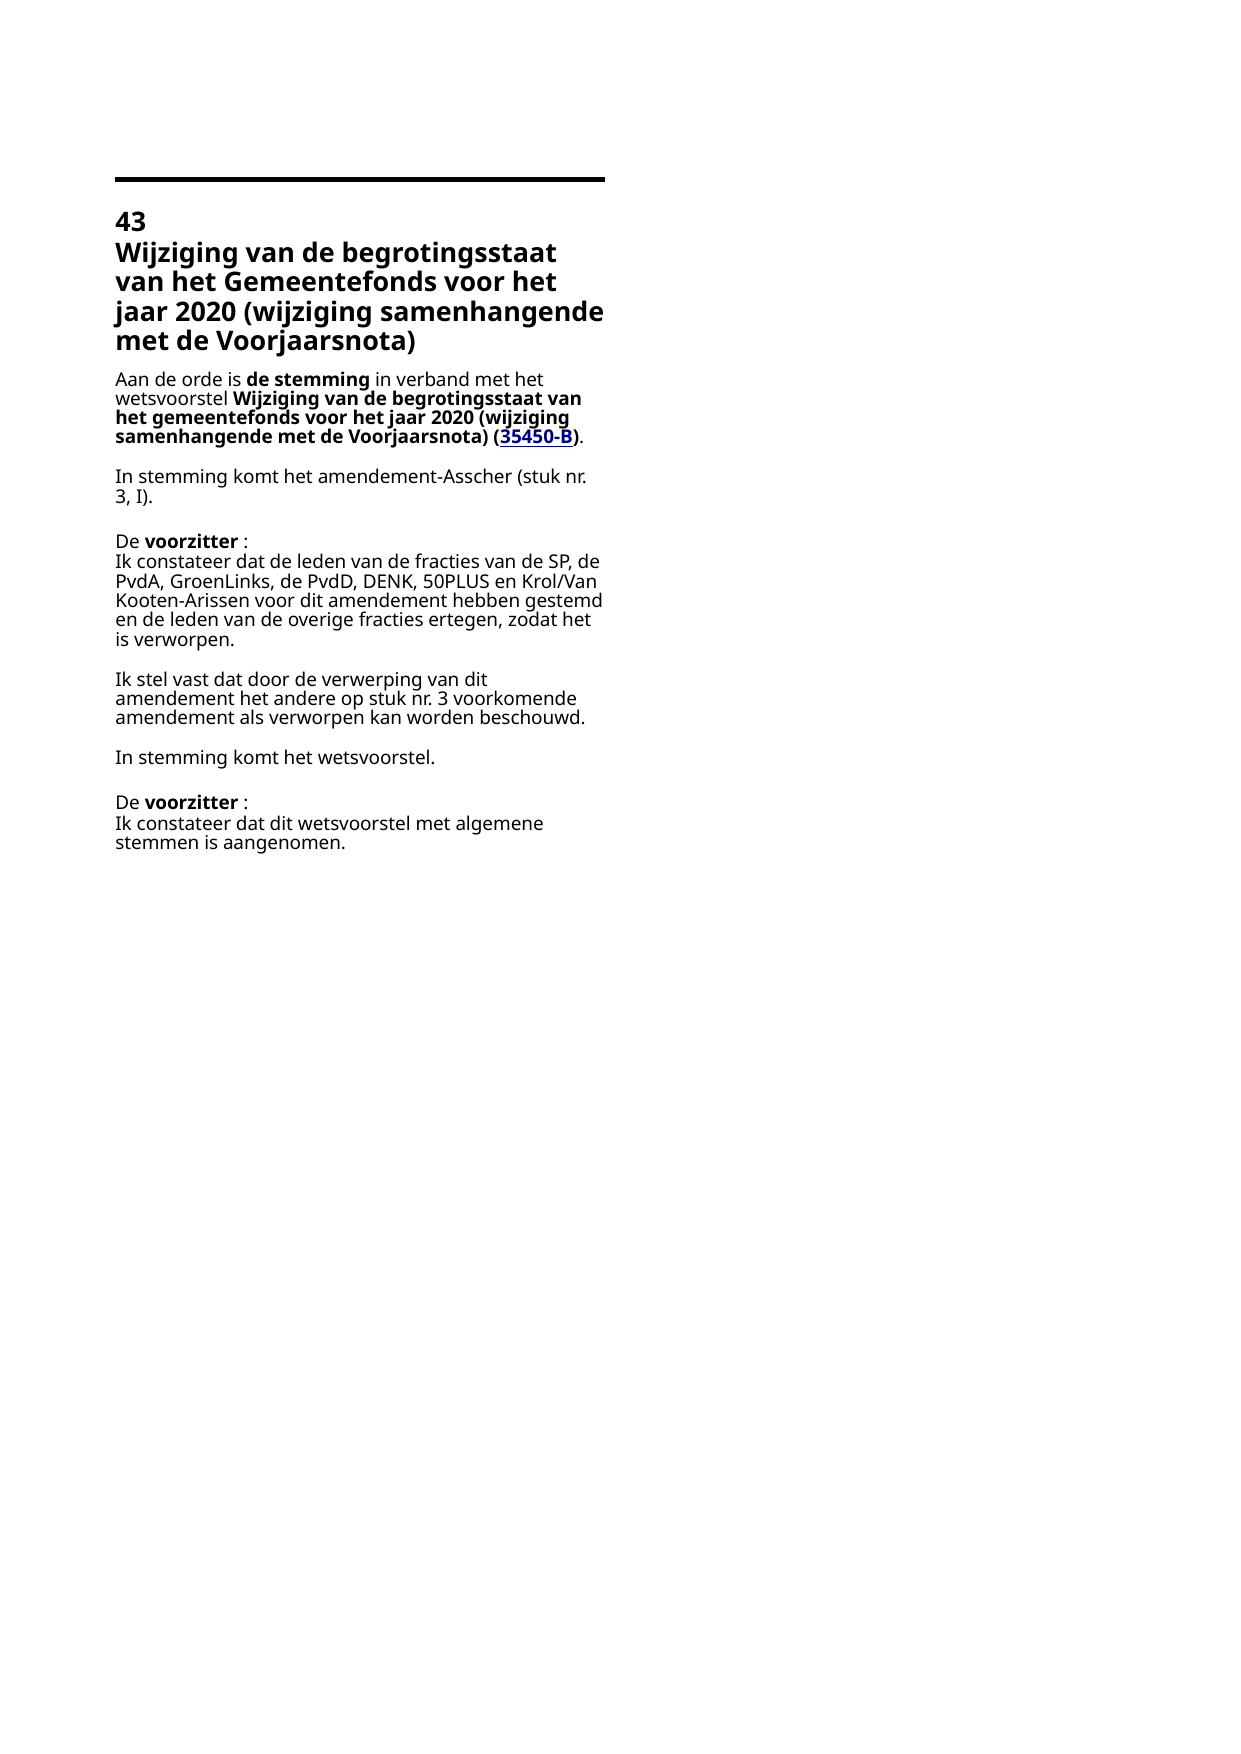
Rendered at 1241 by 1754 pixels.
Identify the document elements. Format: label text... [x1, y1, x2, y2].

text 43 [115, 203, 605, 239]
text De voorzitter : [115, 789, 605, 815]
text De voorzitter : [115, 528, 605, 553]
text Ik stel vast dat door de verwerping van dit amendement het andere op stuk nr. 3 voorkomende amendement als verworpen kan worden beschouwd. [115, 671, 605, 728]
text In stemming komt het amendement-Asscher (stuk nr. 3, I). [115, 468, 605, 507]
text Ik constateer dat dit wetsvoorstel met algemene stemmen is aangenomen. [115, 815, 605, 854]
text Wijziging van de begrotingsstaat van het Gemeentefonds voor het jaar 2020 (wijziging samenhangende met de Voorjaarsnota) [115, 239, 605, 371]
text In stemming komt het wetsvoorstel. [115, 749, 605, 768]
text Ik constateer dat de leden van de fracties van de SP, de PvdA, GroenLinks, de PvdD, DENK, 50PLUS en Krol/Van Kooten-Arissen voor dit amendement hebben gestemd en de leden van de overige fracties ertegen, zodat het is verworpen. [115, 553, 605, 650]
text Aan de orde is de stemming in verband met het wetsvoorstel Wijziging van de begrotingsstaat van het gemeentefonds voor het jaar 2020 (wijziging samenhangende met de Voorjaarsnota) (35450-B). [115, 371, 605, 448]
